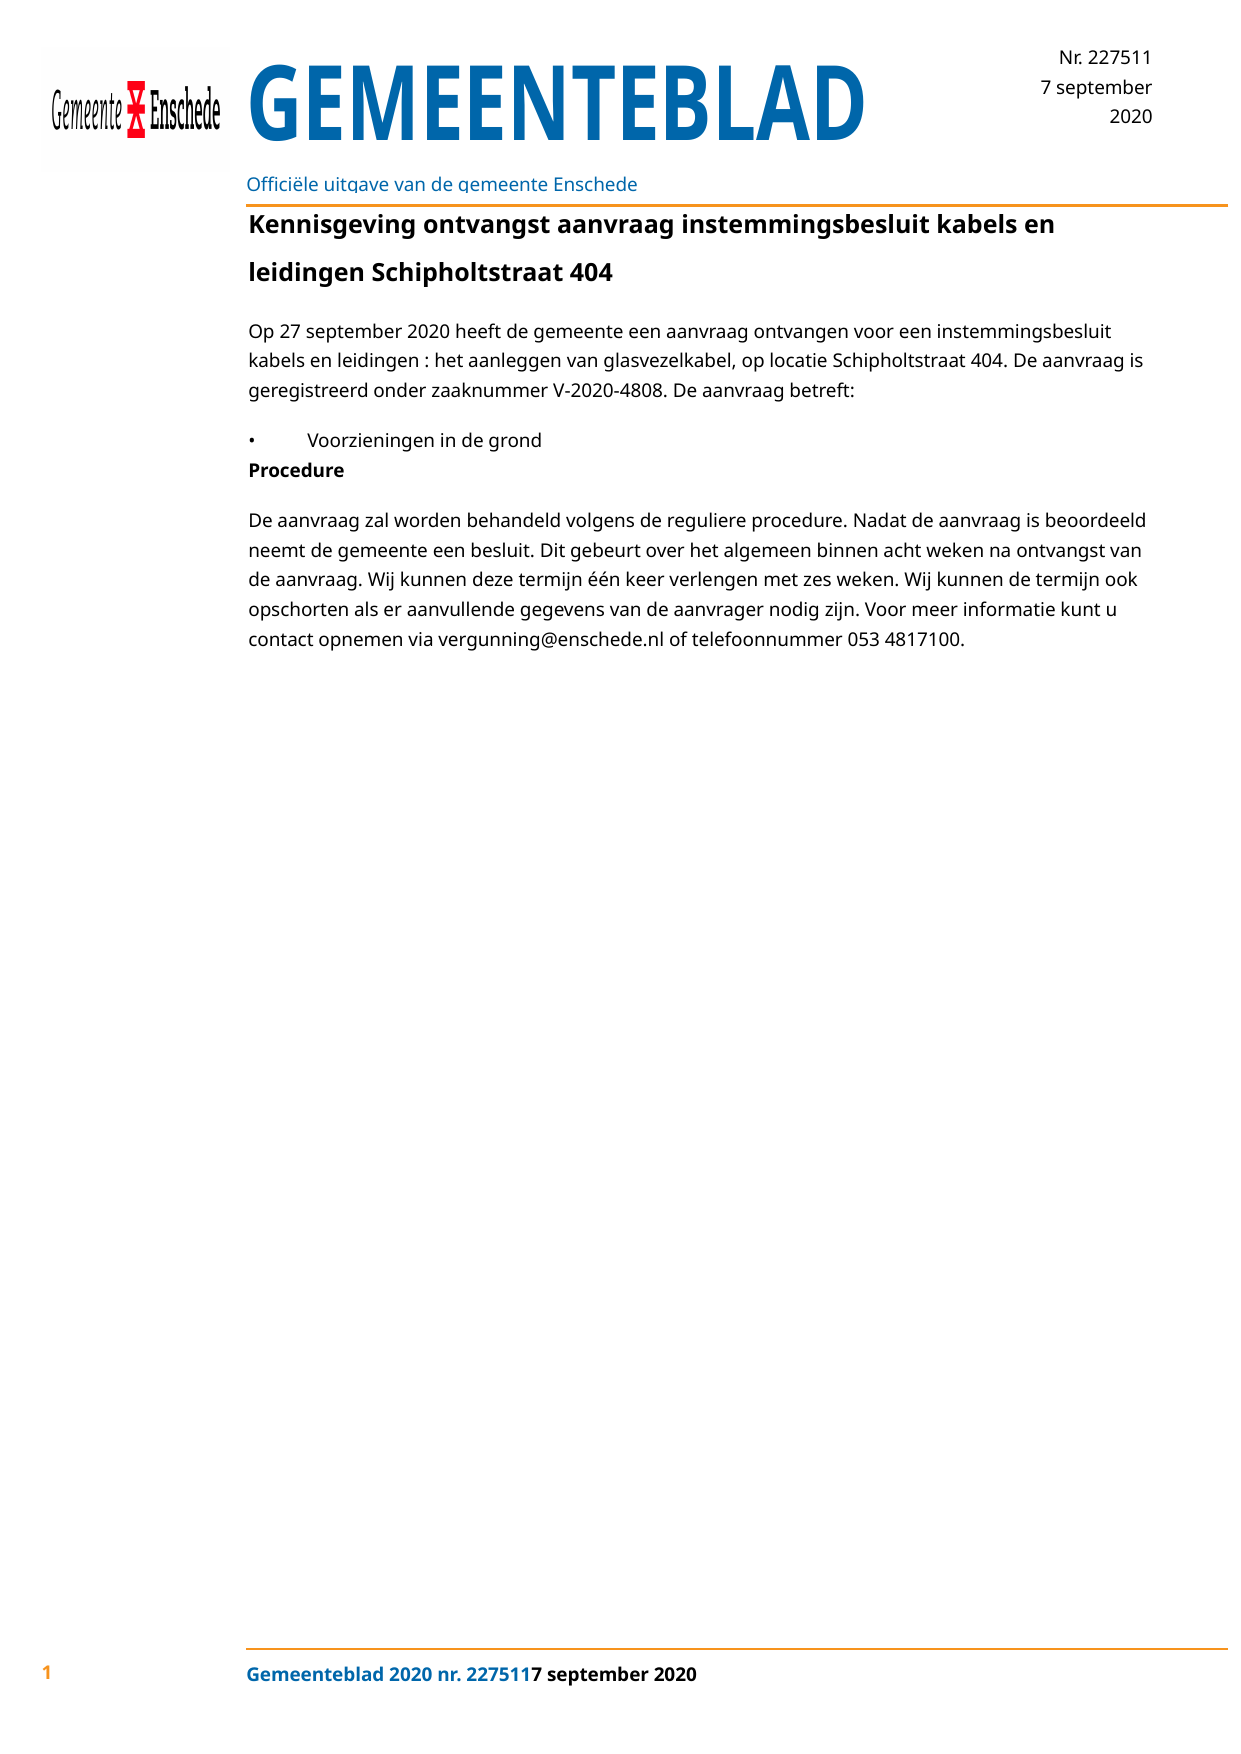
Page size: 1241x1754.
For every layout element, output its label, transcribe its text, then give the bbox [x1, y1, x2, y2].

list Voorzieningen in de grond [248, 427, 1152, 453]
text Procedure [248, 457, 1152, 483]
text Op 27 september 2020 heeft de gemeente een aanvraag ontvangen voor een instemmingsbesluit kabels en leidingen : het aanleggen van glasvezelkabel, op locatie Schipholtstraat 404. De aanvraag is geregistreerd onder zaaknummer V-2020-4808. De aanvraag betreft: [248, 318, 1152, 403]
text Kennisgeving ontvangst aanvraag instemmingsbesluit kabels en leidingen Schipholtstraat 404 [248, 207, 1152, 288]
picture [41, 47, 231, 172]
text De aanvraag zal worden behandeld volgens de reguliere procedure. Nadat de aanvraag is beoordeeld neemt de gemeente een besluit. Dit gebeurt over het algemeen binnen acht weken na ontvangst van de aanvraag. Wij kunnen deze termijn één keer verlengen met zes weken. Wij kunnen de termijn ook opschorten als er aanvullende gegevens van de aanvrager nodig zijn. Voor meer informatie kunt u contact opnemen via vergunning@enschede.nl of telefoonnummer 053 4817100. [248, 507, 1152, 652]
